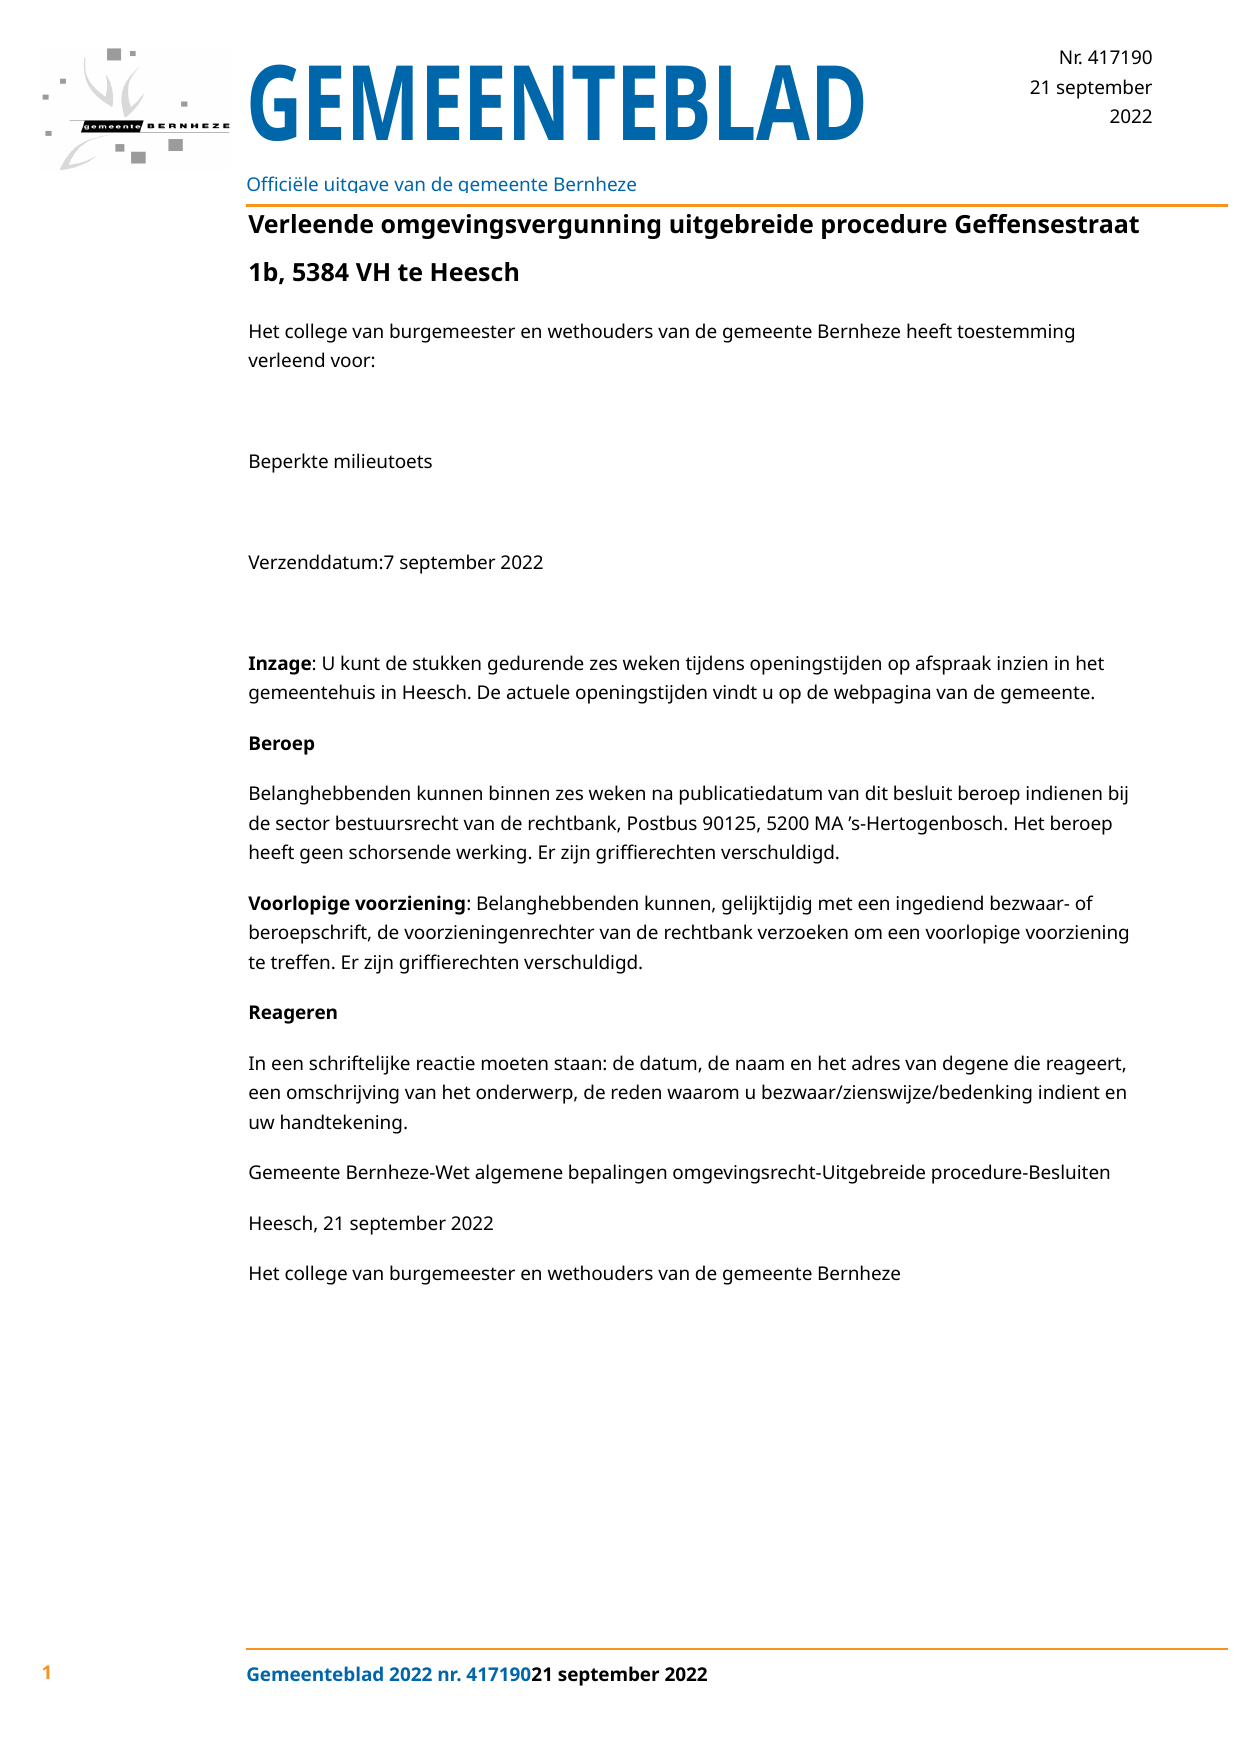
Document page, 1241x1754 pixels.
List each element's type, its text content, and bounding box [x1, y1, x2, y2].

text Gemeente Bernheze-Wet algemene bepalingen omgevingsrecht-Uitgebreide procedure-Besluiten [248, 1159, 1152, 1185]
text Verzenddatum:7 september 2022 [248, 549, 1152, 575]
text Beroep [248, 730, 1152, 756]
text Heesch, 21 september 2022 [248, 1210, 1152, 1236]
text Voorlopige voorziening: Belanghebbenden kunnen, gelijktijdig met een ingediend bezwaar- of beroepschrift, de voorzieningenrechter van de rechtbank verzoeken om een voorlopige voorziening te treffen. Er zijn griffierechten verschuldigd. [248, 890, 1152, 975]
text Het college van burgemeester en wethouders van de gemeente Bernheze heeft toestemming verleend voor: [248, 318, 1152, 373]
text In een schriftelijke reactie moeten staan: de datum, de naam en het adres van degene die reageert, een omschrijving van het onderwerp, de reden waarom u bezwaar/zienswijze/bedenking indient en uw handtekening. [248, 1050, 1152, 1135]
picture [41, 47, 231, 172]
text Reageren [248, 999, 1152, 1025]
text Het college van burgemeester en wethouders van de gemeente Bernheze [248, 1260, 1152, 1286]
text Belanghebbenden kunnen binnen zes weken na publicatiedatum van dit besluit beroep indienen bij de sector bestuursrecht van de rechtbank, Postbus 90125, 5200 MA ’s-Hertogenbosch. Het beroep heeft geen schorsende werking. Er zijn griffierechten verschuldigd. [248, 780, 1152, 865]
text Beperkte milieutoets [248, 448, 1152, 474]
text Verleende omgevingsvergunning uitgebreide procedure Geffensestraat 1b, 5384 VH te Heesch [248, 207, 1152, 288]
text Inzage: U kunt de stukken gedurende zes weken tijdens openingstijden op afspraak inzien in het gemeentehuis in Heesch. De actuele openingstijden vindt u op de webpagina van de gemeente. [248, 650, 1152, 705]
